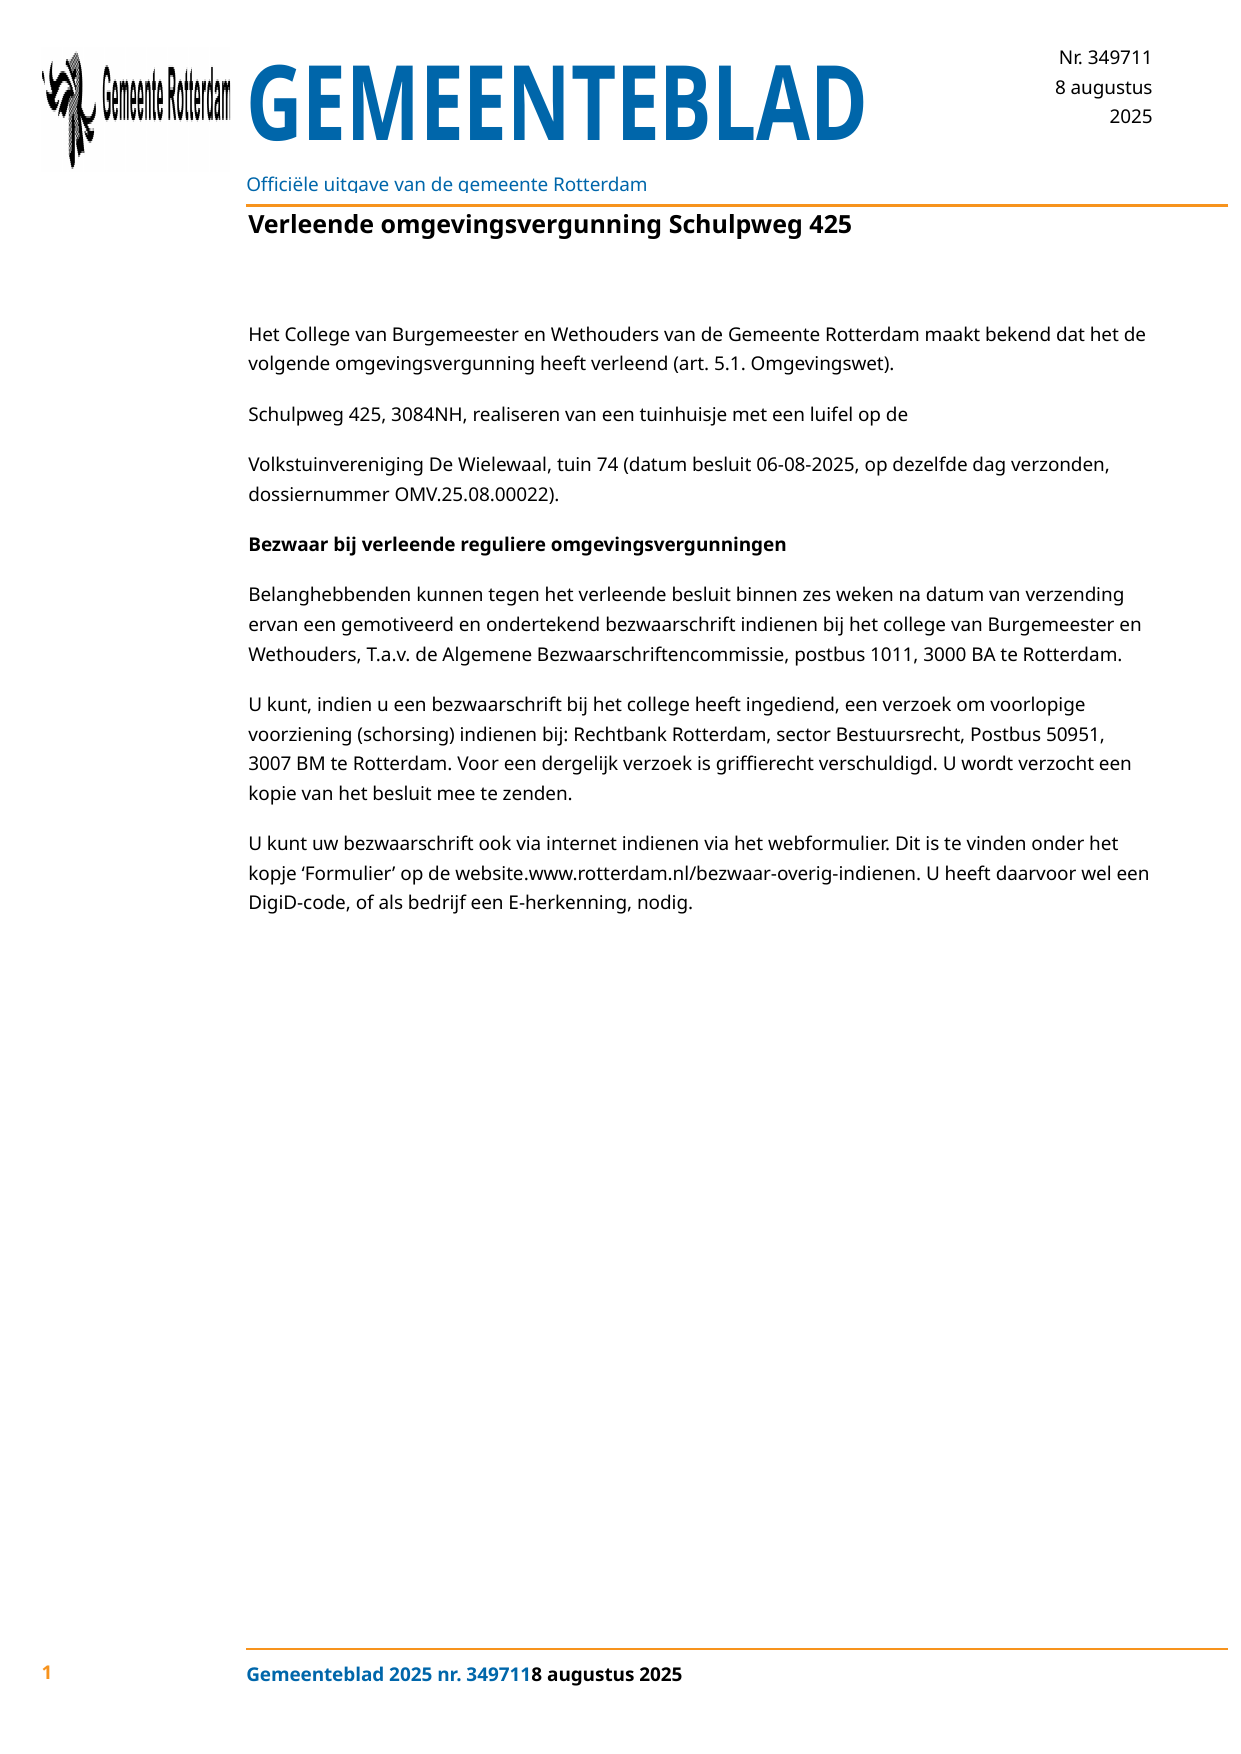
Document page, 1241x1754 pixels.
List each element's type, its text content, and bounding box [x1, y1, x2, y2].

picture [41, 47, 231, 172]
text Het College van Burgemeester en Wethouders van de Gemeente Rotterdam maakt bekend dat het de volgende omgevingsvergunning heeft verleend (art. 5.1. Omgevingswet). [248, 321, 1152, 376]
text Bezwaar bij verleende reguliere omgevingsvergunningen [248, 531, 1152, 557]
text U kunt, indien u een bezwaarschrift bij het college heeft ingediend, een verzoek om voorlopige voorziening (schorsing) indienen bij: Rechtbank Rotterdam, sector Bestuursrecht, Postbus 50951, 3007 BM te Rotterdam. Voor een dergelijk verzoek is griffierecht verschuldigd. U wordt verzocht een kopie van het besluit mee te zenden. [248, 691, 1152, 806]
text Schulpweg 425, 3084NH, realiseren van een tuinhuisje met een luifel op de [248, 401, 1152, 426]
text U kunt uw bezwaarschrift ook via internet indienen via het webformulier. Dit is te vinden onder het kopje ‘Formulier’ op de website.www.rotterdam.nl/bezwaar-overig-indienen. U heeft daarvoor wel een DigiD-code, of als bedrijf een E-herkenning, nodig. [248, 830, 1152, 915]
text Belanghebbenden kunnen tegen het verleende besluit binnen zes weken na datum van verzending ervan een gemotiveerd en ondertekend bezwaarschrift indienen bij het college van Burgemeester en Wethouders, T.a.v. de Algemene Bezwaarschriftencommissie, postbus 1011, 3000 BA te Rotterdam. [248, 582, 1152, 666]
text Verleende omgevingsvergunning Schulpweg 425 [248, 207, 1152, 241]
text Volkstuinvereniging De Wielewaal, tuin 74 (datum besluit 06-08-2025, op dezelfde dag verzonden, dossiernummer OMV.25.08.00022). [248, 451, 1152, 506]
